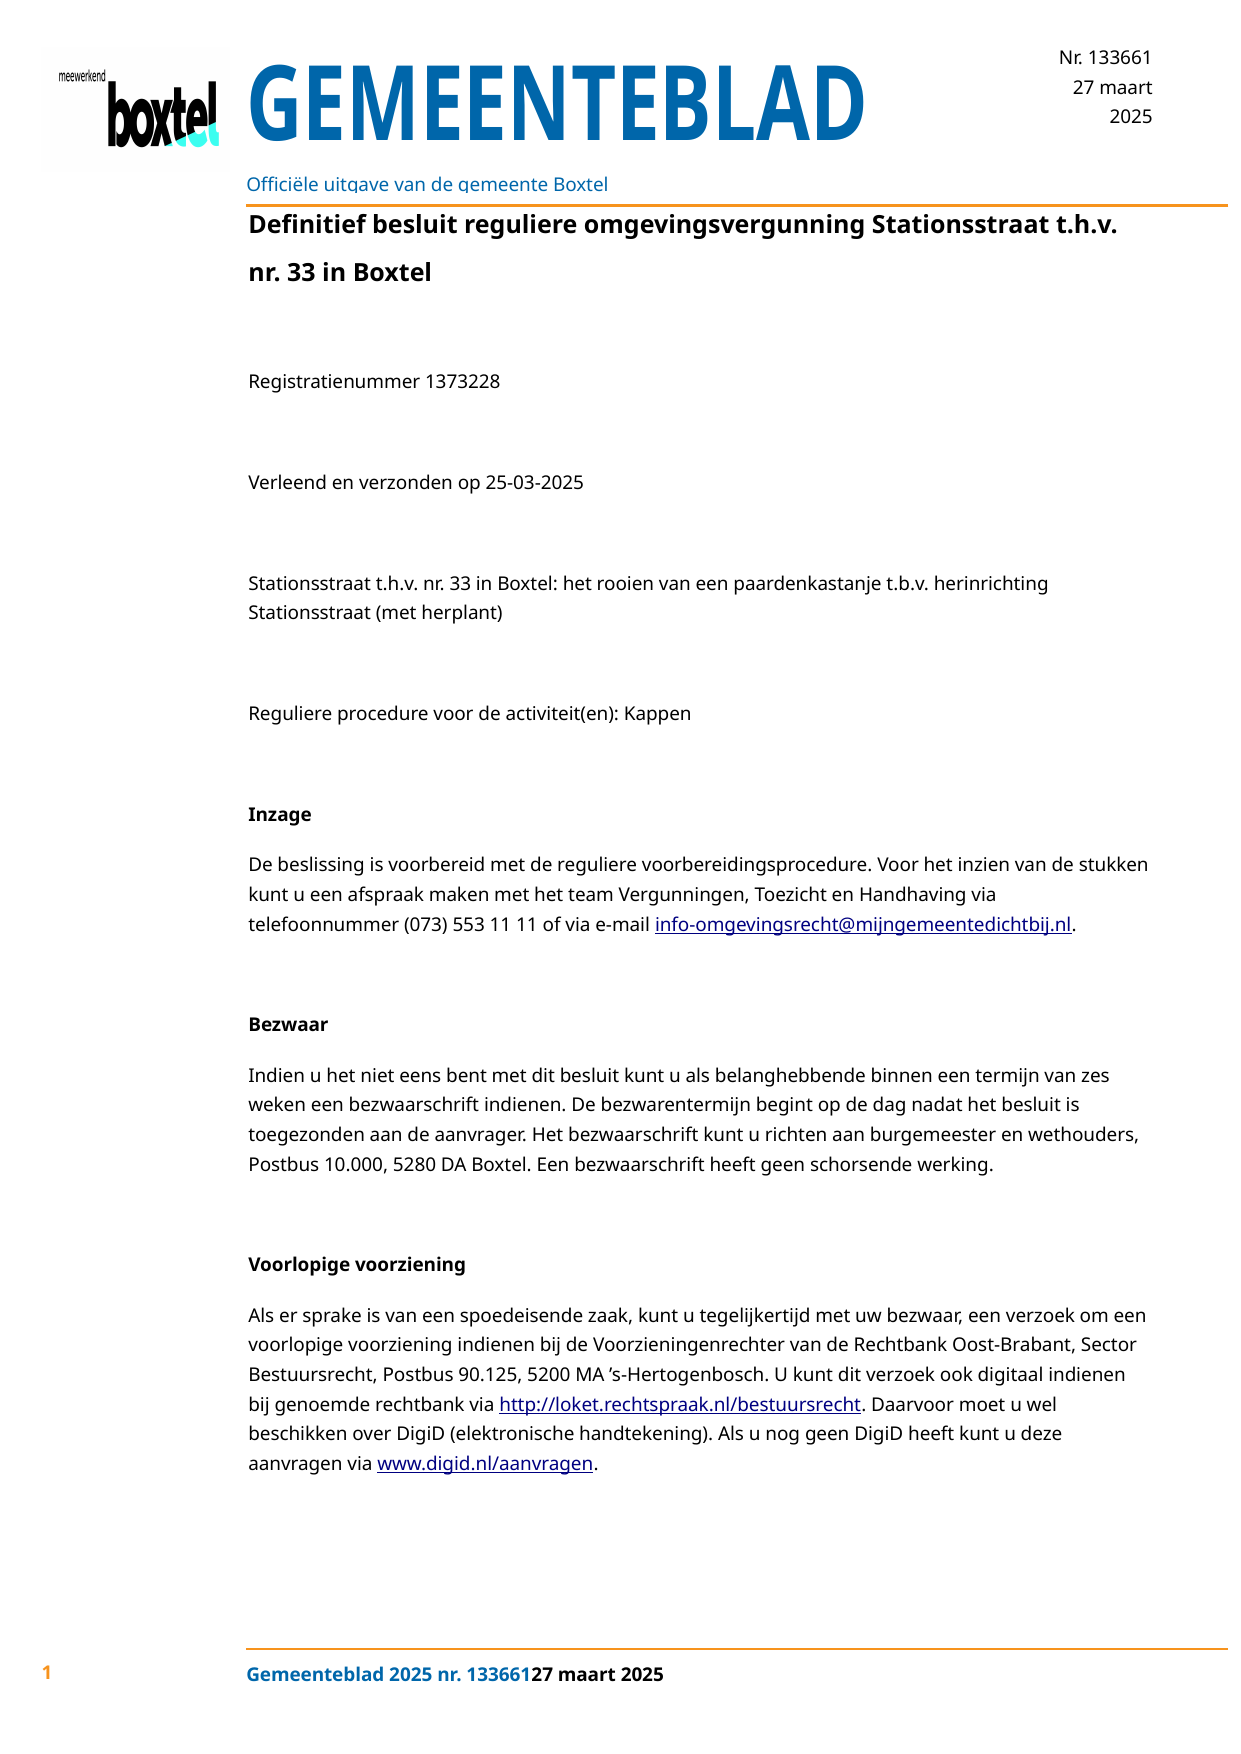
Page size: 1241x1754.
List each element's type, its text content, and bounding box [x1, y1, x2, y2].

picture [41, 47, 231, 172]
text Voorlopige voorziening [248, 1252, 1152, 1277]
text Reguliere procedure voor de activiteit(en): Kappen [248, 700, 1152, 726]
text Bezwaar [248, 1012, 1152, 1037]
text Indien u het niet eens bent met dit besluit kunt u als belanghebbende binnen een termijn van zes weken een bezwaarschrift indienen. De bezwarentermijn begint op de dag nadat het besluit is toegezonden aan de aanvrager. Het bezwaarschrift kunt u richten aan burgemeester en wethouders, Postbus 10.000, 5280 DA Boxtel. Een bezwaarschrift heeft geen schorsende werking. [248, 1062, 1152, 1177]
text Definitief besluit reguliere omgevingsvergunning Stationsstraat t.h.v. nr. 33 in Boxtel [248, 207, 1152, 288]
text De beslissing is voorbereid met de reguliere voorbereidingsprocedure. Voor het inzien van de stukken kunt u een afspraak maken met het team Vergunningen, Toezicht en Handhaving via telefoonnummer (073) 553 11 11 of via e-mail info-omgevingsrecht@mijngemeentedichtbij.nl. [248, 852, 1152, 937]
text Inzage [248, 801, 1152, 827]
text Stationsstraat t.h.v. nr. 33 in Boxtel: het rooien van een paardenkastanje t.b.v. herinrichting Stationsstraat (met herplant) [248, 570, 1152, 625]
text Verleend en verzonden op 25-03-2025 [248, 469, 1152, 495]
text Als er sprake is van een spoedeisende zaak, kunt u tegelijkertijd met uw bezwaar, een verzoek om een voorlopige voorziening indienen bij de Voorzieningenrechter van de Rechtbank Oost-Brabant, Sector Bestuursrecht, Postbus 90.125, 5200 MA ’s-Hertogenbosch. U kunt dit verzoek ook digitaal indienen bij genoemde rechtbank via http://loket.rechtspraak.nl/bestuursrecht. Daarvoor moet u wel beschikken over DigiD (elektronische handtekening). Als u nog geen DigiD heeft kunt u deze aanvragen via www.digid.nl/aanvragen. [248, 1302, 1152, 1476]
text Registratienummer 1373228 [248, 368, 1152, 394]
